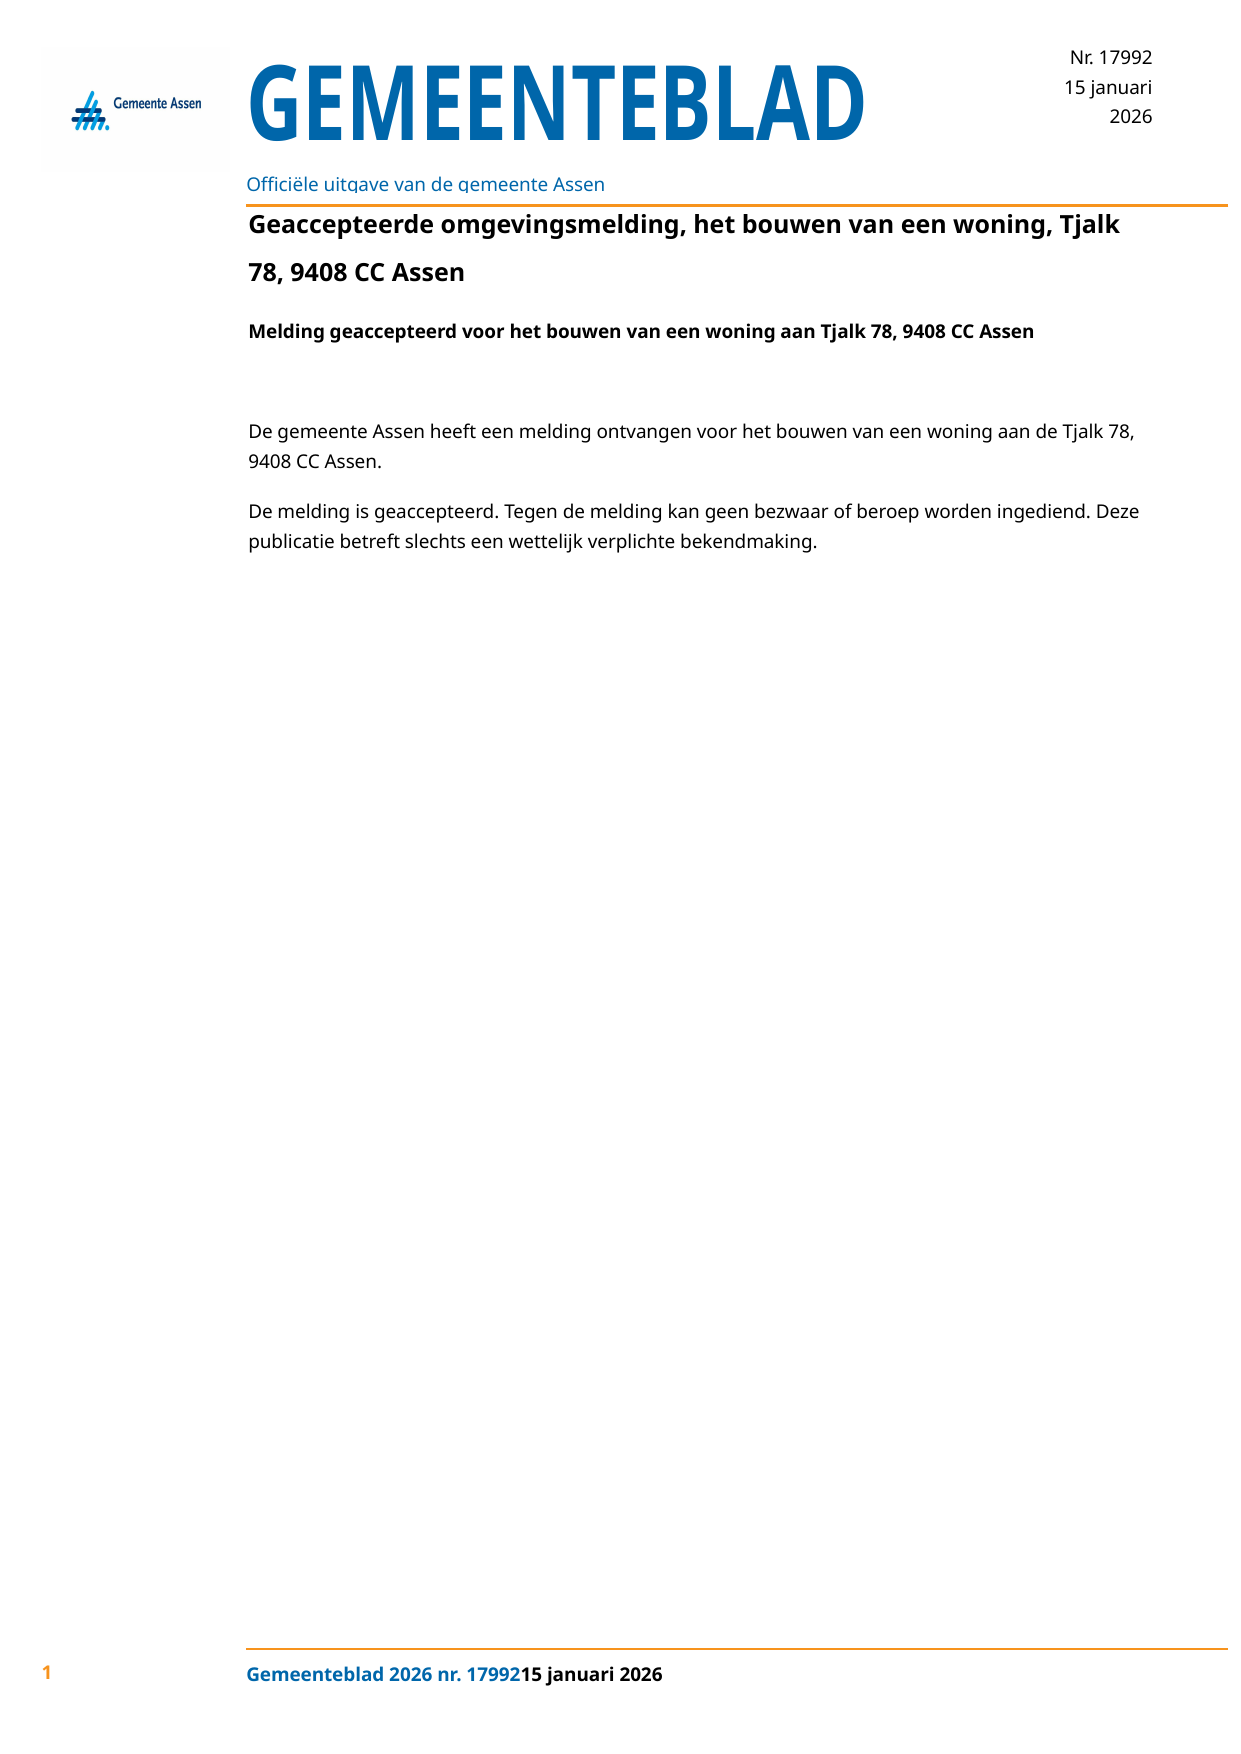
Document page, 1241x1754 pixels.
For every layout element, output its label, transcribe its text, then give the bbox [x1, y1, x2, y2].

picture [41, 47, 231, 172]
text Geaccepteerde omgevingsmelding, het bouwen van een woning, Tjalk 78, 9408 CC Assen [248, 207, 1152, 288]
text De melding is geaccepteerd. Tegen de melding kan geen bezwaar of beroep worden ingediend. Deze publicatie betreft slechts een wettelijk verplichte bekendmaking. [248, 499, 1152, 554]
text Melding geaccepteerd voor het bouwen van een woning aan Tjalk 78, 9408 CC Assen [248, 318, 1152, 344]
text De gemeente Assen heeft een melding ontvangen voor het bouwen van een woning aan de Tjalk 78, 9408 CC Assen. [248, 419, 1152, 474]
